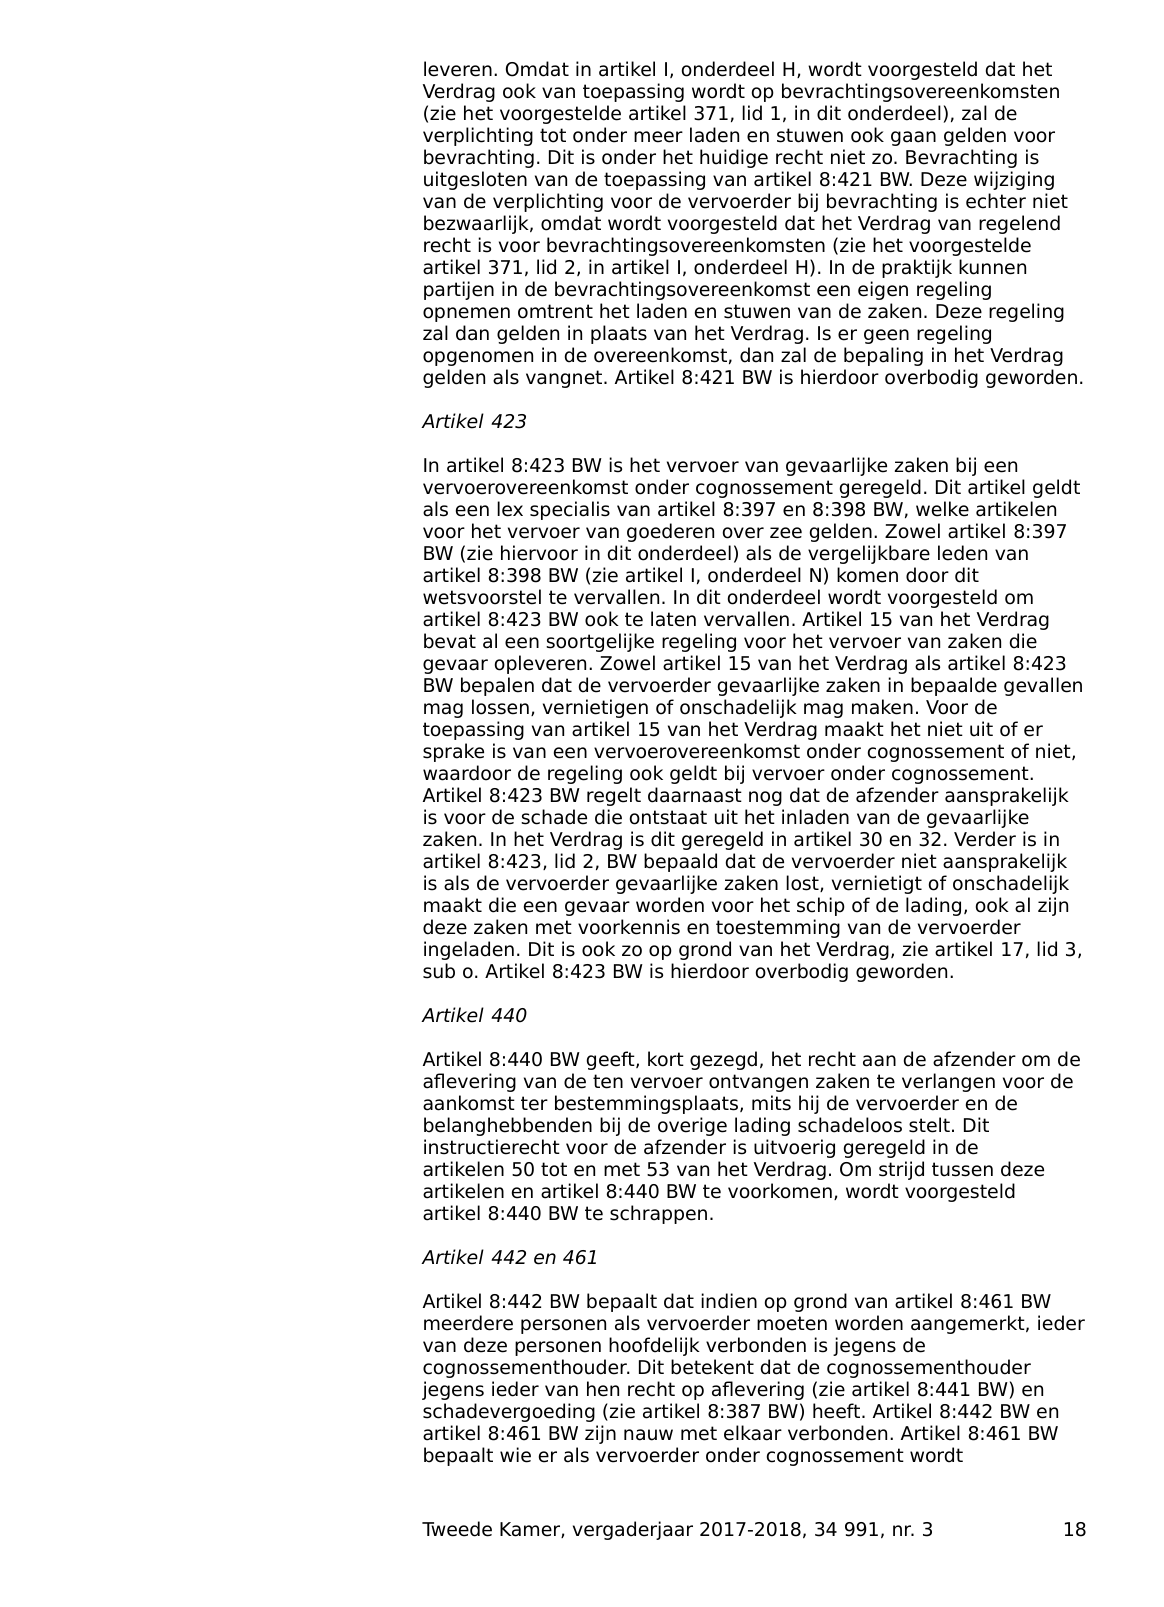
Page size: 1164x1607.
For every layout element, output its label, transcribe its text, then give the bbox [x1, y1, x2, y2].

subtitle Artikel 423 [422, 411, 1087, 433]
subtitle Artikel 442 en 461 [422, 1247, 1087, 1269]
text leveren. Omdat in artikel I, onderdeel H, wordt voorgesteld dat het Verdrag ook van toepassing wordt op bevrachtingsovereenkomsten (zie het voorgestelde artikel 371, lid 1, in dit onderdeel), zal de verplichting tot onder meer laden en stuwen ook gaan gelden voor bevrachting. Dit is onder het huidige recht niet zo. Bevrachting is uitgesloten van de toepassing van artikel 8:421 BW. Deze wijziging van de verplichting voor de vervoerder bij bevrachting is echter niet bezwaarlijk, omdat wordt voorgesteld dat het Verdrag van regelend recht is voor bevrachtingsovereenkomsten (zie het voorgestelde artikel 371, lid 2, in artikel I, onderdeel H). In de praktijk kunnen partijen in de bevrachtingsovereenkomst een eigen regeling opnemen omtrent het laden en stuwen van de zaken. Deze regeling zal dan gelden in plaats van het Verdrag. Is er geen regeling opgenomen in de overeenkomst, dan zal de bepaling in het Verdrag gelden als vangnet. Artikel 8:421 BW is hierdoor overbodig geworden. [422, 59, 1087, 389]
text In artikel 8:423 BW is het vervoer van gevaarlijke zaken bij een vervoerovereenkomst onder cognossement geregeld. Dit artikel geldt als een lex specialis van artikel 8:397 en 8:398 BW, welke artikelen voor het vervoer van goederen over zee gelden. Zowel artikel 8:397 BW (zie hiervoor in dit onderdeel) als de vergelijkbare leden van artikel 8:398 BW (zie artikel I, onderdeel N) komen door dit wetsvoorstel te vervallen. In dit onderdeel wordt voorgesteld om artikel 8:423 BW ook te laten vervallen. Artikel 15 van het Verdrag bevat al een soortgelijke regeling voor het vervoer van zaken die gevaar opleveren. Zowel artikel 15 van het Verdrag als artikel 8:423 BW bepalen dat de vervoerder gevaarlijke zaken in bepaalde gevallen mag lossen, vernietigen of onschadelijk mag maken. Voor de toepassing van artikel 15 van het Verdrag maakt het niet uit of er sprake is van een vervoerovereenkomst onder cognossement of niet, waardoor de regeling ook geldt bij vervoer onder cognossement. Artikel 8:423 BW regelt daarnaast nog dat de afzender aansprakelijk is voor de schade die ontstaat uit het inladen van de gevaarlijke zaken. In het Verdrag is dit geregeld in artikel 30 en 32. Verder is in artikel 8:423, lid 2, BW bepaald dat de vervoerder niet aansprakelijk is als de vervoerder gevaarlijke zaken lost, vernietigt of onschadelijk maakt die een gevaar worden voor het schip of de lading, ook al zijn deze zaken met voorkennis en toestemming van de vervoerder ingeladen. Dit is ook zo op grond van het Verdrag, zie artikel 17, lid 3, sub o. Artikel 8:423 BW is hierdoor overbodig geworden. [422, 455, 1087, 983]
text Artikel 8:442 BW bepaalt dat indien op grond van artikel 8:461 BW meerdere personen als vervoerder moeten worden aangemerkt, ieder van deze personen hoofdelijk verbonden is jegens de cognossementhouder. Dit betekent dat de cognossementhouder jegens ieder van hen recht op aflevering (zie artikel 8:441 BW) en schadevergoeding (zie artikel 8:387 BW) heeft. Artikel 8:442 BW en artikel 8:461 BW zijn nauw met elkaar verbonden. Artikel 8:461 BW bepaalt wie er als vervoerder onder cognossement wordt [422, 1291, 1087, 1467]
text Artikel 8:440 BW geeft, kort gezegd, het recht aan de afzender om de aflevering van de ten vervoer ontvangen zaken te verlangen voor de aankomst ter bestemmingsplaats, mits hij de vervoerder en de belanghebbenden bij de overige lading schadeloos stelt. Dit instructierecht voor de afzender is uitvoerig geregeld in de artikelen 50 tot en met 53 van het Verdrag. Om strijd tussen deze artikelen en artikel 8:440 BW te voorkomen, wordt voorgesteld artikel 8:440 BW te schrappen. [422, 1049, 1087, 1225]
subtitle Artikel 440 [422, 1005, 1087, 1027]
